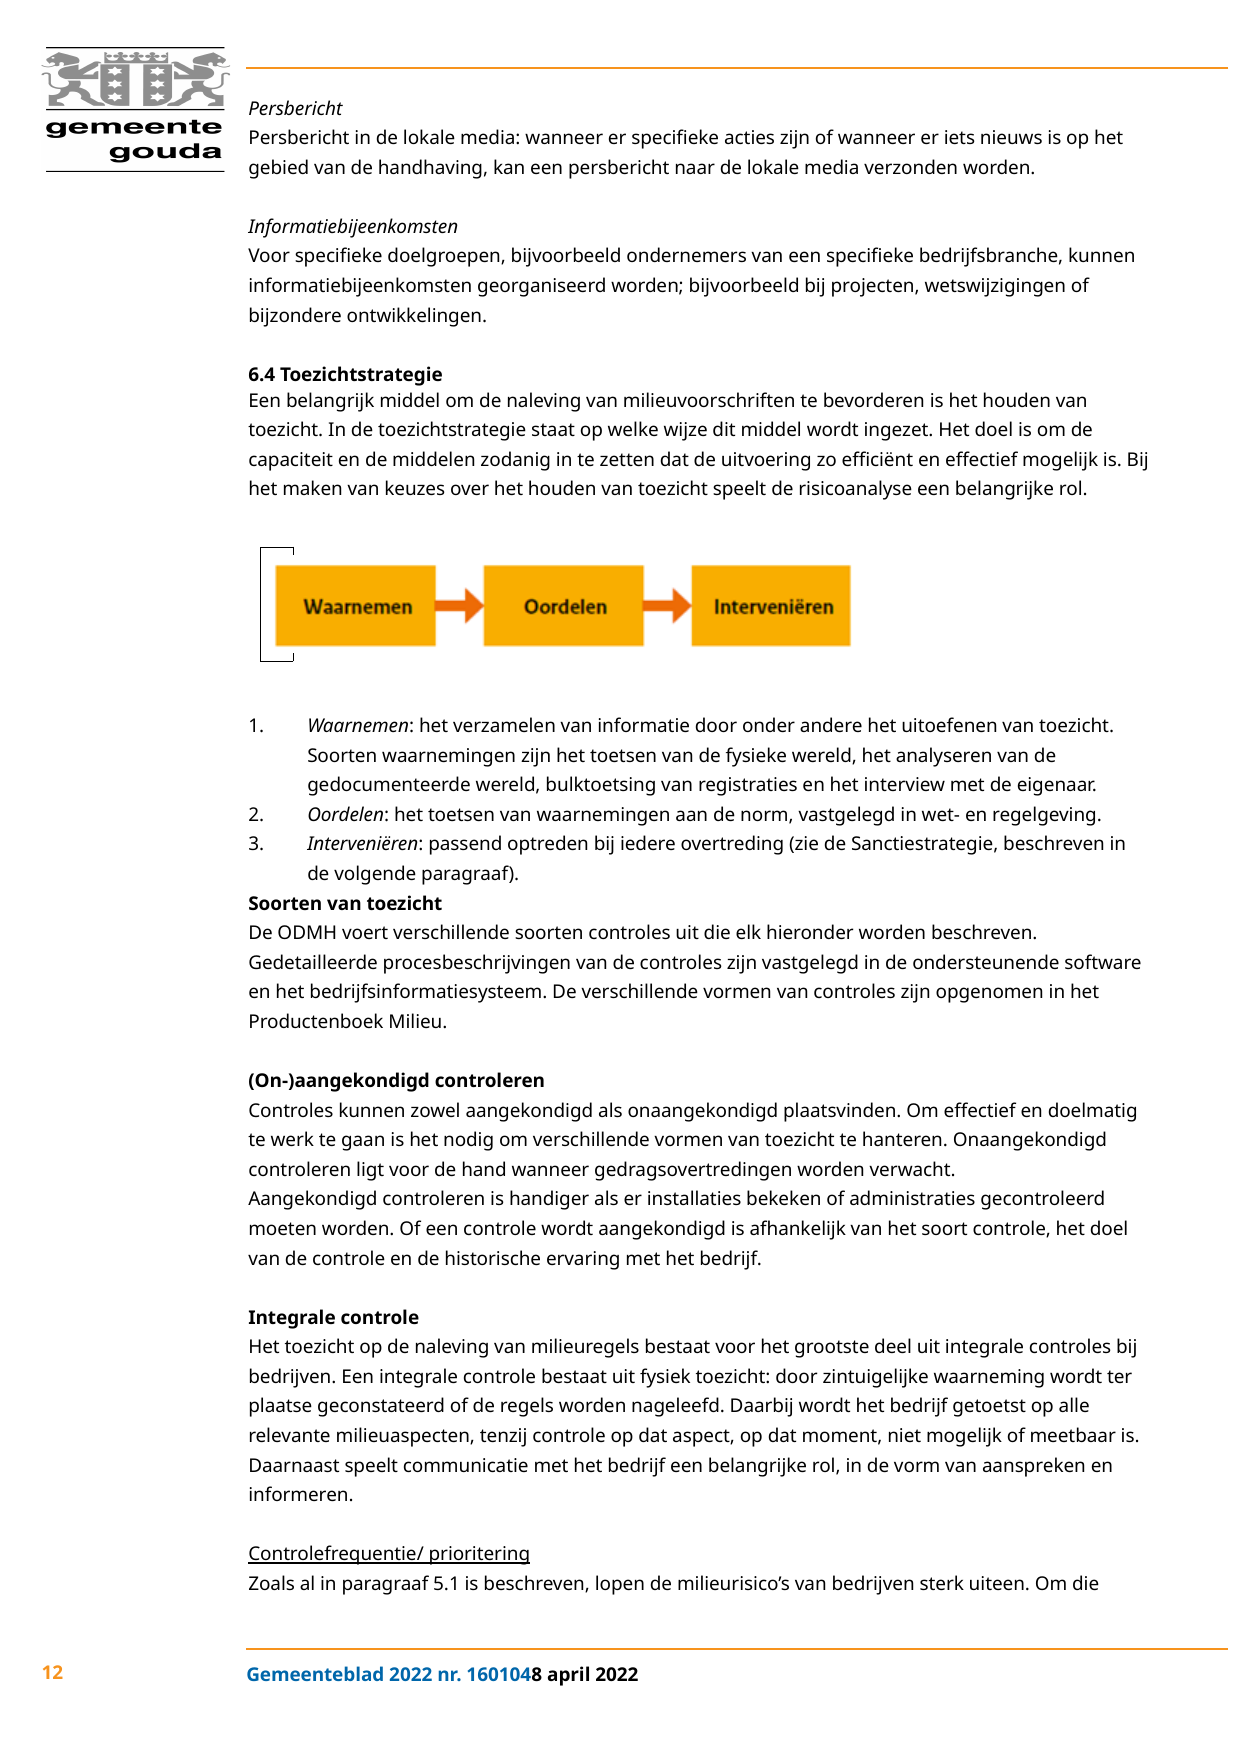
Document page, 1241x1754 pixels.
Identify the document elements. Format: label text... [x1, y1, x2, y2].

text Voor specifieke doelgroepen, bijvoorbeeld ondernemers van een specifieke bedrijfsbranche, kunnen informatiebijeenkomsten georganiseerd worden; bijvoorbeeld bij projecten, wetswijzigingen of bijzondere ontwikkelingen. [248, 243, 1152, 328]
text Controles kunnen zowel aangekondigd als onaangekondigd plaatsvinden. Om effectief en doelmatig te werk te gaan is het nodig om verschillende vormen van toezicht te hanteren. Onaangekondigd controleren ligt voor de hand wanneer gedragsovertredingen worden verwacht. [248, 1097, 1152, 1182]
text Persbericht [248, 95, 1152, 121]
text Persbericht in de lokale media: wanneer er specifieke acties zijn of wanneer er iets nieuws is op het gebied van de handhaving, kan een persbericht naar de lokale media verzonden worden. [248, 124, 1152, 180]
text (On-)aangekondigd controleren [248, 1067, 1152, 1093]
text Integrale controle [248, 1304, 1152, 1330]
text Soorten van toezicht [248, 890, 1152, 916]
list Oordelen: het toetsen van waarnemingen aan de norm, vastgelegd in wet- en regelgeving. [248, 801, 1152, 827]
picture [41, 47, 231, 172]
text Controlefrequentie/ prioritering [248, 1541, 1152, 1566]
text Zoals al in paragraaf 5.1 is beschreven, lopen de milieurisico’s van bedrijven sterk uiteen. Om die [248, 1570, 1152, 1596]
text Het toezicht op de naleving van milieuregels bestaat voor het grootste deel uit integrale controles bij bedrijven. Een integrale controle bestaat uit fysiek toezicht: door zintuigelijke waarneming wordt ter plaatse geconstateerd of de regels worden nageleefd. Daarbij wordt het bedrijf getoetst op alle relevante milieuaspecten, tenzij controle op dat aspect, op dat moment, niet mogelijk of meetbaar is. Daarnaast speelt communicatie met het bedrijf een belangrijke rol, in de vorm van aanspreken en informeren. [248, 1333, 1152, 1507]
text Informatiebijeenkomsten [248, 213, 1152, 239]
picture [268, 555, 860, 653]
text De ODMH voert verschillende soorten controles uit die elk hieronder worden beschreven. Gedetailleerde procesbeschrijvingen van de controles zijn vastgelegd in de ondersteunende software en het bedrijfsinformatiesysteem. De verschillende vormen van controles zijn opgenomen in het Productenboek Milieu. [248, 919, 1152, 1034]
text Aangekondigd controleren is handiger als er installaties bekeken of administraties gecontroleerd moeten worden. Of een controle wordt aangekondigd is afhankelijk van het soort controle, het doel van de controle en de historische ervaring met het bedrijf. [248, 1186, 1152, 1271]
text Een belangrijk middel om de naleving van milieuvoorschriften te bevorderen is het houden van toezicht. In de toezichtstrategie staat op welke wijze dit middel wordt ingezet. Het doel is om de capaciteit en de middelen zodanig in te zetten dat de uitvoering zo efficiënt en effectief mogelijk is. Bij het maken van keuzes over het houden van toezicht speelt de risicoanalyse een belangrijke rol. [248, 387, 1152, 501]
text 6.4 Toezichtstrategie [248, 361, 1152, 387]
list Interveniëren: passend optreden bij iedere overtreding (zie de Sanctiestrategie, beschreven in de volgende paragraaf). [248, 831, 1152, 886]
list Waarnemen: het verzamelen van informatie door onder andere het uitoefenen van toezicht. Soorten waarnemingen zijn het toetsen van de fysieke wereld, het analyseren van de gedocumenteerde wereld, bulktoetsing van registraties en het interview met de eigenaar. [248, 712, 1152, 797]
